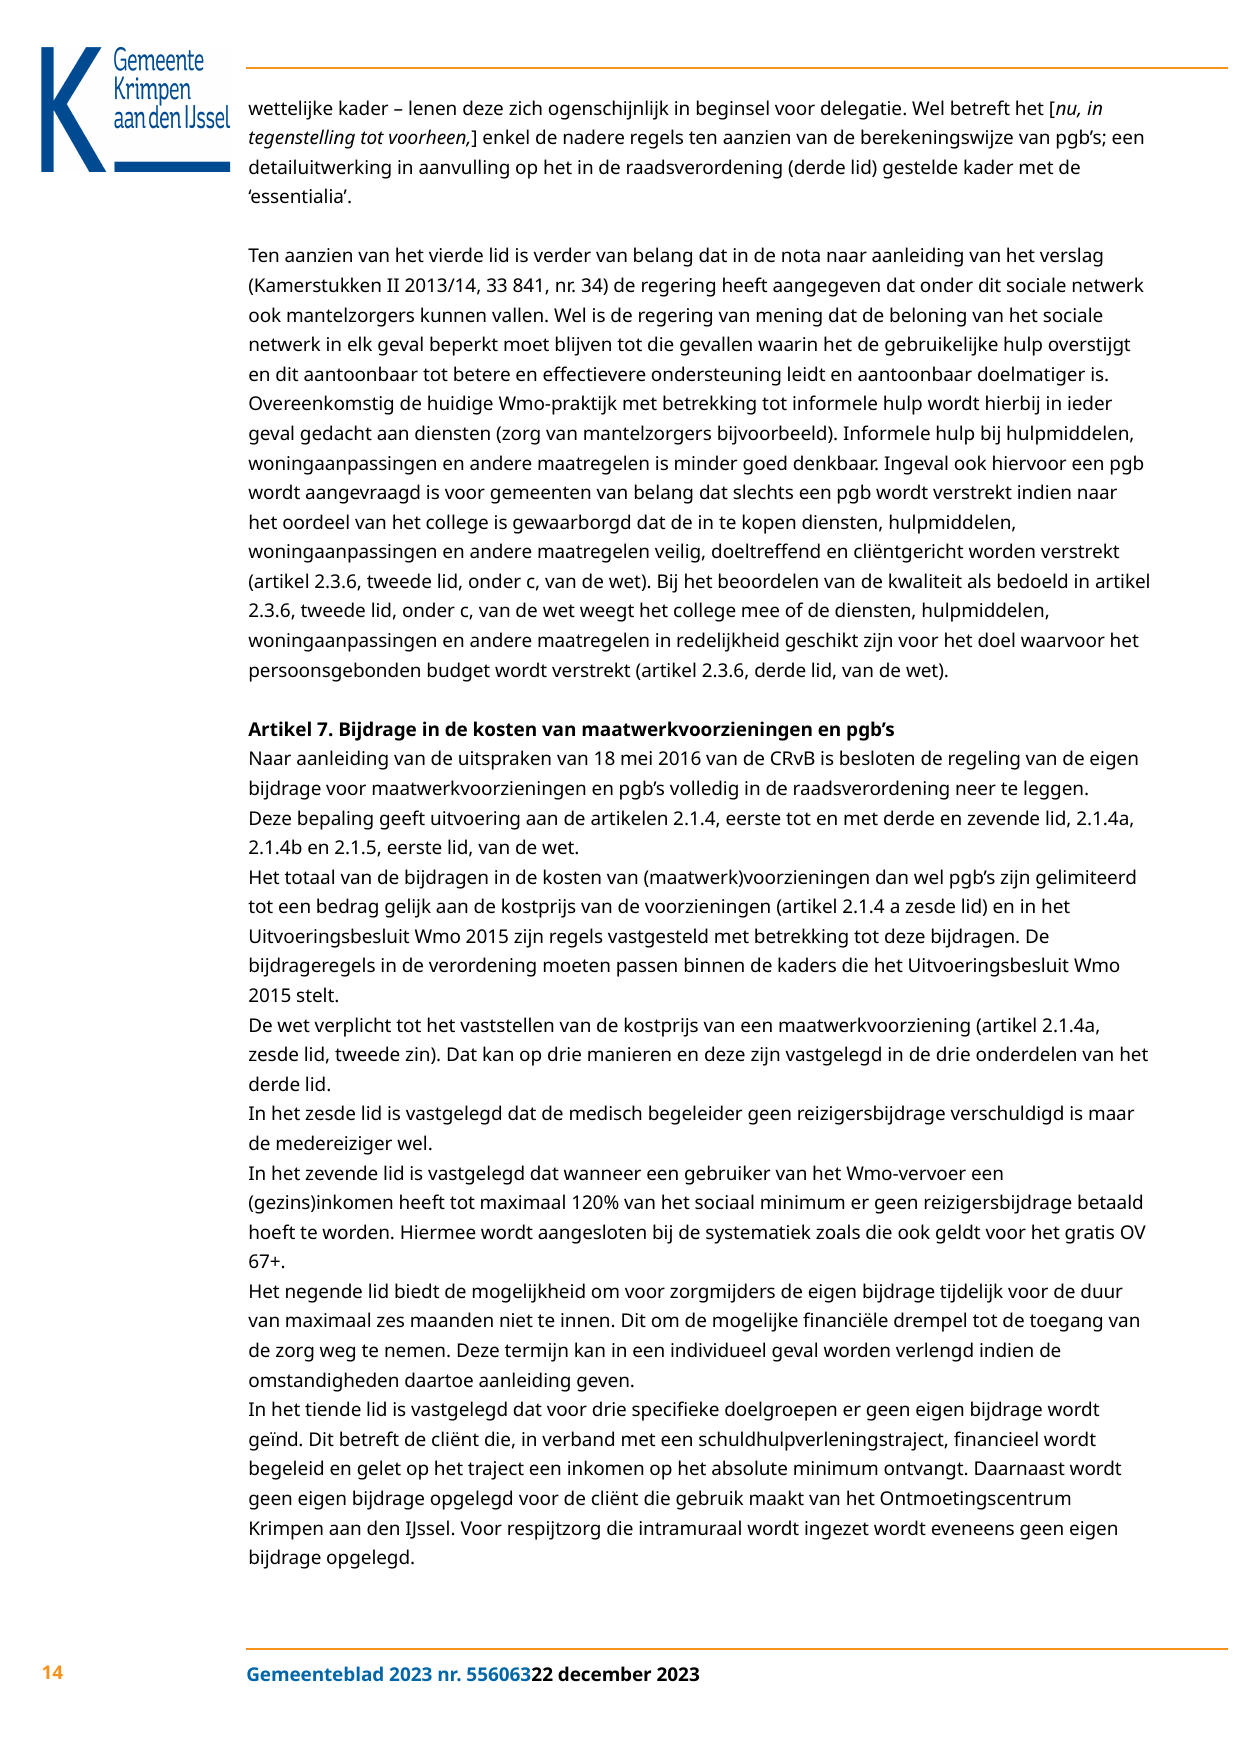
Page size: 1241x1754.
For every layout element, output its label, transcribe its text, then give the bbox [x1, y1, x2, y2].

text In het tiende lid is vastgelegd dat voor drie specifieke doelgroepen er geen eigen bijdrage wordt geïnd. Dit betreft de cliënt die, in verband met een schuldhulpverleningstraject, financieel wordt begeleid en gelet op het traject een inkomen op het absolute minimum ontvangt. Daarnaast wordt geen eigen bijdrage opgelegd voor de cliënt die gebruik maakt van het Ontmoetingscentrum Krimpen aan den IJssel. Voor respijtzorg die intramuraal wordt ingezet wordt eveneens geen eigen bijdrage opgelegd. [248, 1396, 1152, 1570]
picture [41, 47, 231, 172]
text Ten aanzien van het vierde lid is verder van belang dat in de nota naar aanleiding van het verslag (Kamerstukken II 2013/14, 33 841, nr. 34) de regering heeft aangegeven dat onder dit sociale netwerk ook mantelzorgers kunnen vallen. Wel is de regering van mening dat de beloning van het sociale netwerk in elk geval beperkt moet blijven tot die gevallen waarin het de gebruikelijke hulp overstijgt en dit aantoonbaar tot betere en effectievere ondersteuning leidt en aantoonbaar doelmatiger is. Overeenkomstig de huidige Wmo-praktijk met betrekking tot informele hulp wordt hierbij in ieder geval gedacht aan diensten (zorg van mantelzorgers bijvoorbeeld). Informele hulp bij hulpmiddelen, woningaanpassingen en andere maatregelen is minder goed denkbaar. Ingeval ook hiervoor een pgb wordt aangevraagd is voor gemeenten van belang dat slechts een pgb wordt verstrekt indien naar het oordeel van het college is gewaarborgd dat de in te kopen diensten, hulpmiddelen, woningaanpassingen en andere maatregelen veilig, doeltreffend en cliëntgericht worden verstrekt (artikel 2.3.6, tweede lid, onder c, van de wet). Bij het beoordelen van de kwaliteit als bedoeld in artikel 2.3.6, tweede lid, onder c, van de wet weegt het college mee of de diensten, hulpmiddelen, woningaanpassingen en andere maatregelen in redelijkheid geschikt zijn voor het doel waarvoor het persoonsgebonden budget wordt verstrekt (artikel 2.3.6, derde lid, van de wet). [248, 243, 1152, 683]
text wettelijke kader – lenen deze zich ogenschijnlijk in beginsel voor delegatie. Wel betreft het [nu, in tegenstelling tot voorheen,] enkel de nadere regels ten aanzien van de berekeningswijze van pgb’s; een detailuitwerking in aanvulling op het in de raadsverordening (derde lid) gestelde kader met de ‘essentialia’. [248, 95, 1152, 209]
text De wet verplicht tot het vaststellen van de kostprijs van een maatwerkvoorziening (artikel 2.1.4a, zesde lid, tweede zin). Dat kan op drie manieren en deze zijn vastgelegd in de drie onderdelen van het derde lid. [248, 1012, 1152, 1097]
text Naar aanleiding van de uitspraken van 18 mei 2016 van de CRvB is besloten de regeling van de eigen bijdrage voor maatwerkvoorzieningen en pgb’s volledig in de raadsverordening neer te leggen. [248, 746, 1152, 801]
text Artikel 7. Bijdrage in de kosten van maatwerkvoorzieningen en pgb’s [248, 716, 1152, 742]
text Deze bepaling geeft uitvoering aan de artikelen 2.1.4, eerste tot en met derde en zevende lid, 2.1.4a, 2.1.4b en 2.1.5, eerste lid, van de wet. [248, 805, 1152, 860]
text In het zesde lid is vastgelegd dat de medisch begeleider geen reizigersbijdrage verschuldigd is maar de medereiziger wel. [248, 1101, 1152, 1156]
text Het totaal van de bijdragen in de kosten van (maatwerk)voorzieningen dan wel pgb’s zijn gelimiteerd tot een bedrag gelijk aan de kostprijs van de voorzieningen (artikel 2.1.4 a zesde lid) en in het Uitvoeringsbesluit Wmo 2015 zijn regels vastgesteld met betrekking tot deze bijdragen. De bijdrageregels in de verordening moeten passen binnen de kaders die het Uitvoeringsbesluit Wmo 2015 stelt. [248, 864, 1152, 1008]
text In het zevende lid is vastgelegd dat wanneer een gebruiker van het Wmo-vervoer een (gezins)inkomen heeft tot maximaal 120% van het sociaal minimum er geen reizigersbijdrage betaald hoeft te worden. Hiermee wordt aangesloten bij de systematiek zoals die ook geldt voor het gratis OV 67+. [248, 1160, 1152, 1274]
text Het negende lid biedt de mogelijkheid om voor zorgmijders de eigen bijdrage tijdelijk voor de duur van maximaal zes maanden niet te innen. Dit om de mogelijke financiële drempel tot de toegang van de zorg weg te nemen. Deze termijn kan in een individueel geval worden verlengd indien de omstandigheden daartoe aanleiding geven. [248, 1278, 1152, 1393]
